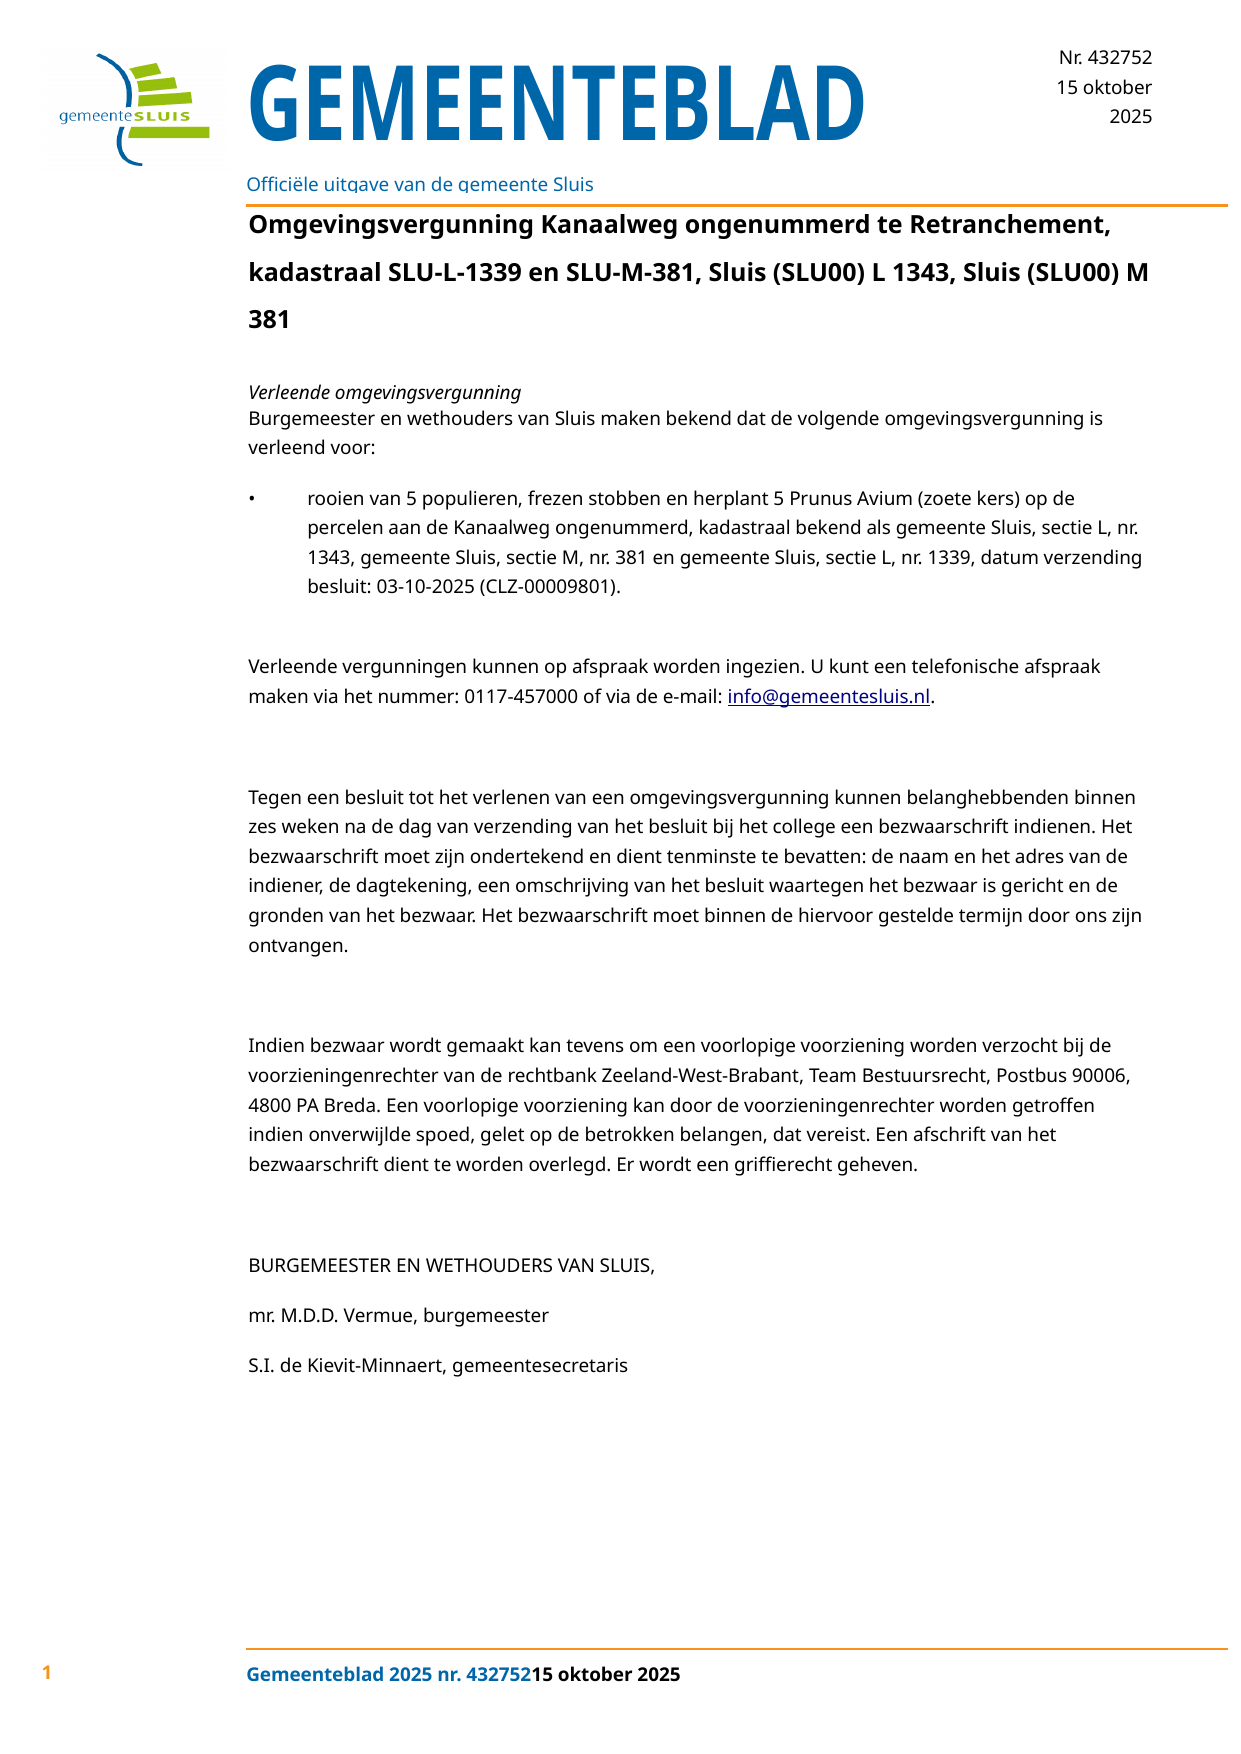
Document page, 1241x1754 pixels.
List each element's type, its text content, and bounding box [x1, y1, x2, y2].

text Indien bezwaar wordt gemaakt kan tevens om een voorlopige voorziening worden verzocht bij de voorzieningenrechter van de rechtbank Zeeland-West-Brabant, Team Bestuursrecht, Postbus 90006, 4800 PA Breda. Een voorlopige voorziening kan door de voorzieningenrechter worden getroffen indien onverwijlde spoed, gelet op de betrokken belangen, dat vereist. Een afschrift van het bezwaarschrift dient te worden overlegd. Er wordt een griffierecht geheven. [248, 1033, 1152, 1177]
text Verleende omgevingsvergunning [248, 379, 1152, 405]
text BURGEMEESTER EN WETHOUDERS VAN SLUIS, [248, 1252, 1152, 1278]
text mr. M.D.D. Vermue, burgemeester [248, 1302, 1152, 1328]
picture [41, 47, 231, 172]
text Omgevingsvergunning Kanaalweg ongenummerd te Retranchement, kadastraal SLU-L-1339 en SLU-M-381, Sluis (SLU00) L 1343, Sluis (SLU00) M 381 [248, 207, 1152, 336]
list rooien van 5 populieren, frezen stobben en herplant 5 Prunus Avium (zoete kers) op de percelen aan de Kanaalweg ongenummerd, kadastraal bekend als gemeente Sluis, sectie L, nr. 1343, gemeente Sluis, sectie M, nr. 381 en gemeente Sluis, sectie L, nr. 1339, datum verzending besluit: 03-10-2025 (CLZ-00009801). [248, 485, 1152, 599]
text Burgemeester en wethouders van Sluis maken bekend dat de volgende omgevingsvergunning is verleend voor: [248, 405, 1152, 460]
text Verleende vergunningen kunnen op afspraak worden ingezien. U kunt een telefonische afspraak maken via het nummer: 0117-457000 of via de e-mail: info@gemeentesluis.nl. [248, 653, 1152, 709]
text Tegen een besluit tot het verlenen van een omgevingsvergunning kunnen belanghebbenden binnen zes weken na de dag van verzending van het besluit bij het college een bezwaarschrift indienen. Het bezwaarschrift moet zijn ondertekend en dient tenminste te bevatten: de naam en het adres van de indiener, de dagtekening, een omschrijving van het besluit waartegen het bezwaar is gericht en de gronden van het bezwaar. Het bezwaarschrift moet binnen de hiervoor gestelde termijn door ons zijn ontvangen. [248, 784, 1152, 958]
text S.I. de Kievit-Minnaert, gemeentesecretaris [248, 1353, 1152, 1378]
